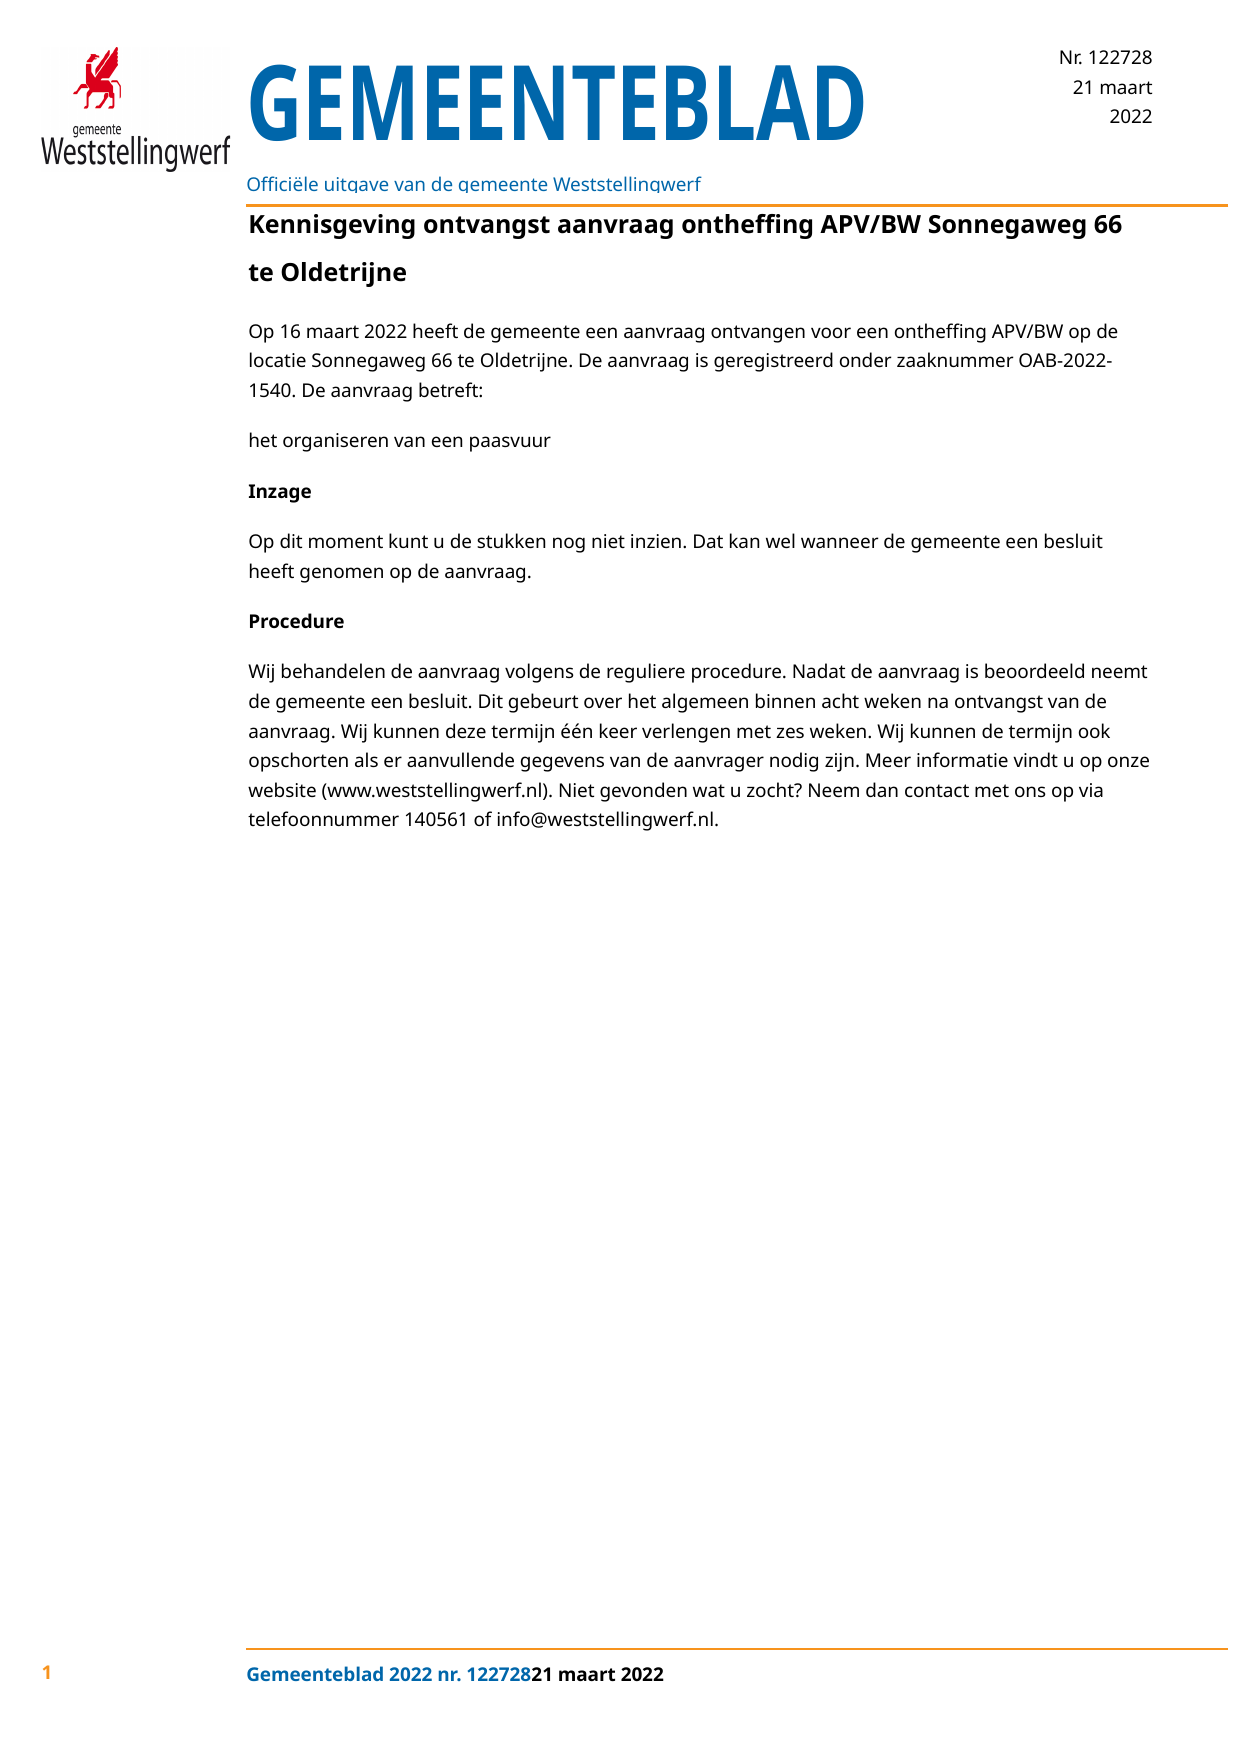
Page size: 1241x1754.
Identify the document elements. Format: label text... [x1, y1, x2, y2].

picture [41, 47, 231, 172]
text Op 16 maart 2022 heeft de gemeente een aanvraag ontvangen voor een ontheffing APV/BW op de locatie Sonnegaweg 66 te Oldetrijne. De aanvraag is geregistreerd onder zaaknummer OAB-2022-1540. De aanvraag betreft: [248, 318, 1152, 403]
text Op dit moment kunt u de stukken nog niet inzien. Dat kan wel wanneer de gemeente een besluit heeft genomen op de aanvraag. [248, 528, 1152, 584]
text Kennisgeving ontvangst aanvraag ontheffing APV/BW Sonnegaweg 66 te Oldetrijne [248, 207, 1152, 288]
text Inzage [248, 478, 1152, 504]
text het organiseren van een paasvuur [248, 427, 1152, 453]
text Procedure [248, 608, 1152, 634]
text Wij behandelen de aanvraag volgens de reguliere procedure. Nadat de aanvraag is beoordeeld neemt de gemeente een besluit. Dit gebeurt over het algemeen binnen acht weken na ontvangst van de aanvraag. Wij kunnen deze termijn één keer verlengen met zes weken. Wij kunnen de termijn ook opschorten als er aanvullende gegevens van de aanvrager nodig zijn. Meer informatie vindt u op onze website (www.weststellingwerf.nl). Niet gevonden wat u zocht? Neem dan contact met ons op via telefoonnummer 140561 of info@weststellingwerf.nl. [248, 659, 1152, 832]
